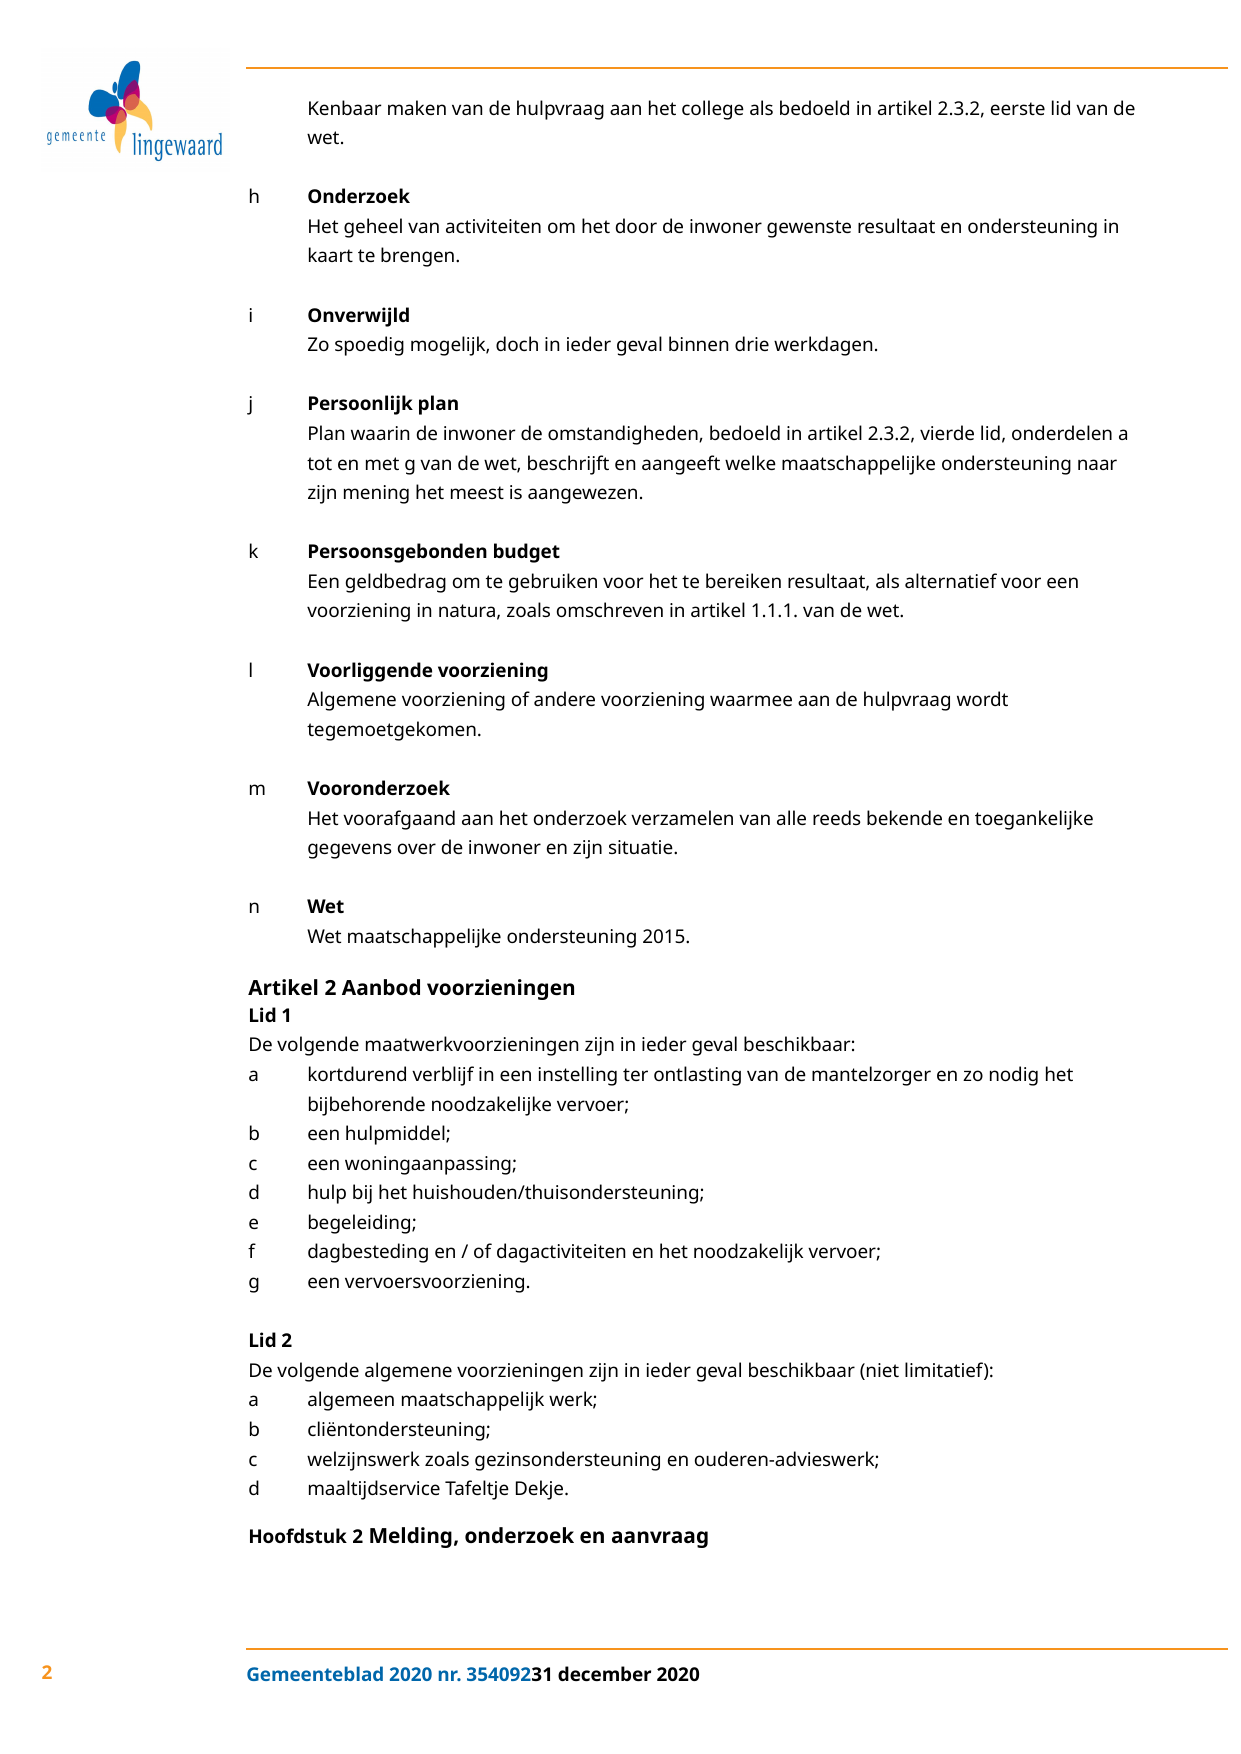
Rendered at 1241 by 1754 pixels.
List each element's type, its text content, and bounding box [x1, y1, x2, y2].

list Zo spoedig mogelijk, doch in ieder geval binnen drie werkdagen. [248, 331, 1152, 357]
text Lid 1 [248, 1002, 1152, 1028]
list algemeen maatschappelijk werk; [248, 1387, 1152, 1412]
list Plan waarin de inwoner de omstandigheden, bedoeld in artikel 2.3.2, vierde lid, onderdelen a tot en met g van de wet, beschrijft en aangeeft welke maatschappelijke ondersteuning naar zijn mening het meest is aangewezen. [248, 420, 1152, 505]
list Onderzoek [248, 183, 1152, 209]
list Kenbaar maken van de hulpvraag aan het college als bedoeld in artikel 2.3.2, eerste lid van de wet. [248, 95, 1152, 150]
list Vooronderzoek [248, 775, 1152, 801]
list Persoonsgebonden budget [248, 538, 1152, 564]
list hulp bij het huishouden/thuisondersteuning; [248, 1179, 1152, 1205]
list dagbesteding en / of dagactiviteiten en het noodzakelijk vervoer; [248, 1239, 1152, 1264]
list welzijnswerk zoals gezinsondersteuning en ouderen-advieswerk; [248, 1446, 1152, 1471]
text Hoofdstuk 2 Melding, onderzoek en aanvraag [248, 1521, 1152, 1549]
list Het voorafgaand aan het onderzoek verzamelen van alle reeds bekende en toegankelijke gegevens over de inwoner en zijn situatie. [248, 805, 1152, 860]
list maaltijdservice Tafeltje Dekje. [248, 1475, 1152, 1501]
list Onverwijld [248, 302, 1152, 328]
list Algemene voorziening of andere voorziening waarmee aan de hulpvraag wordt tegemoetgekomen. [248, 686, 1152, 742]
picture [41, 47, 231, 172]
text Lid 2 [248, 1327, 1152, 1353]
text De volgende maatwerkvoorzieningen zijn in ieder geval beschikbaar: [248, 1032, 1152, 1057]
list een woningaanpassing; [248, 1150, 1152, 1176]
list een hulpmiddel; [248, 1120, 1152, 1146]
list Persoonlijk plan [248, 391, 1152, 416]
list begeleiding; [248, 1209, 1152, 1235]
list Voorliggende voorziening [248, 657, 1152, 683]
text Artikel 2 Aanbod voorzieningen [248, 973, 1152, 1002]
text De volgende algemene voorzieningen zijn in ieder geval beschikbaar (niet limitatief): [248, 1357, 1152, 1383]
list een vervoersvoorziening. [248, 1268, 1152, 1294]
list Een geldbedrag om te gebruiken voor het te bereiken resultaat, als alternatief voor een voorziening in natura, zoals omschreven in artikel 1.1.1. van de wet. [248, 568, 1152, 623]
list Het geheel van activiteiten om het door de inwoner gewenste resultaat en ondersteuning in kaart te brengen. [248, 213, 1152, 268]
list kortdurend verblijf in een instelling ter ontlasting van de mantelzorger en zo nodig het bijbehorende noodzakelijke vervoer; [248, 1061, 1152, 1116]
list Wet maatschappelijke ondersteuning 2015. [248, 923, 1152, 949]
list Wet [248, 893, 1152, 919]
list cliëntondersteuning; [248, 1416, 1152, 1442]
